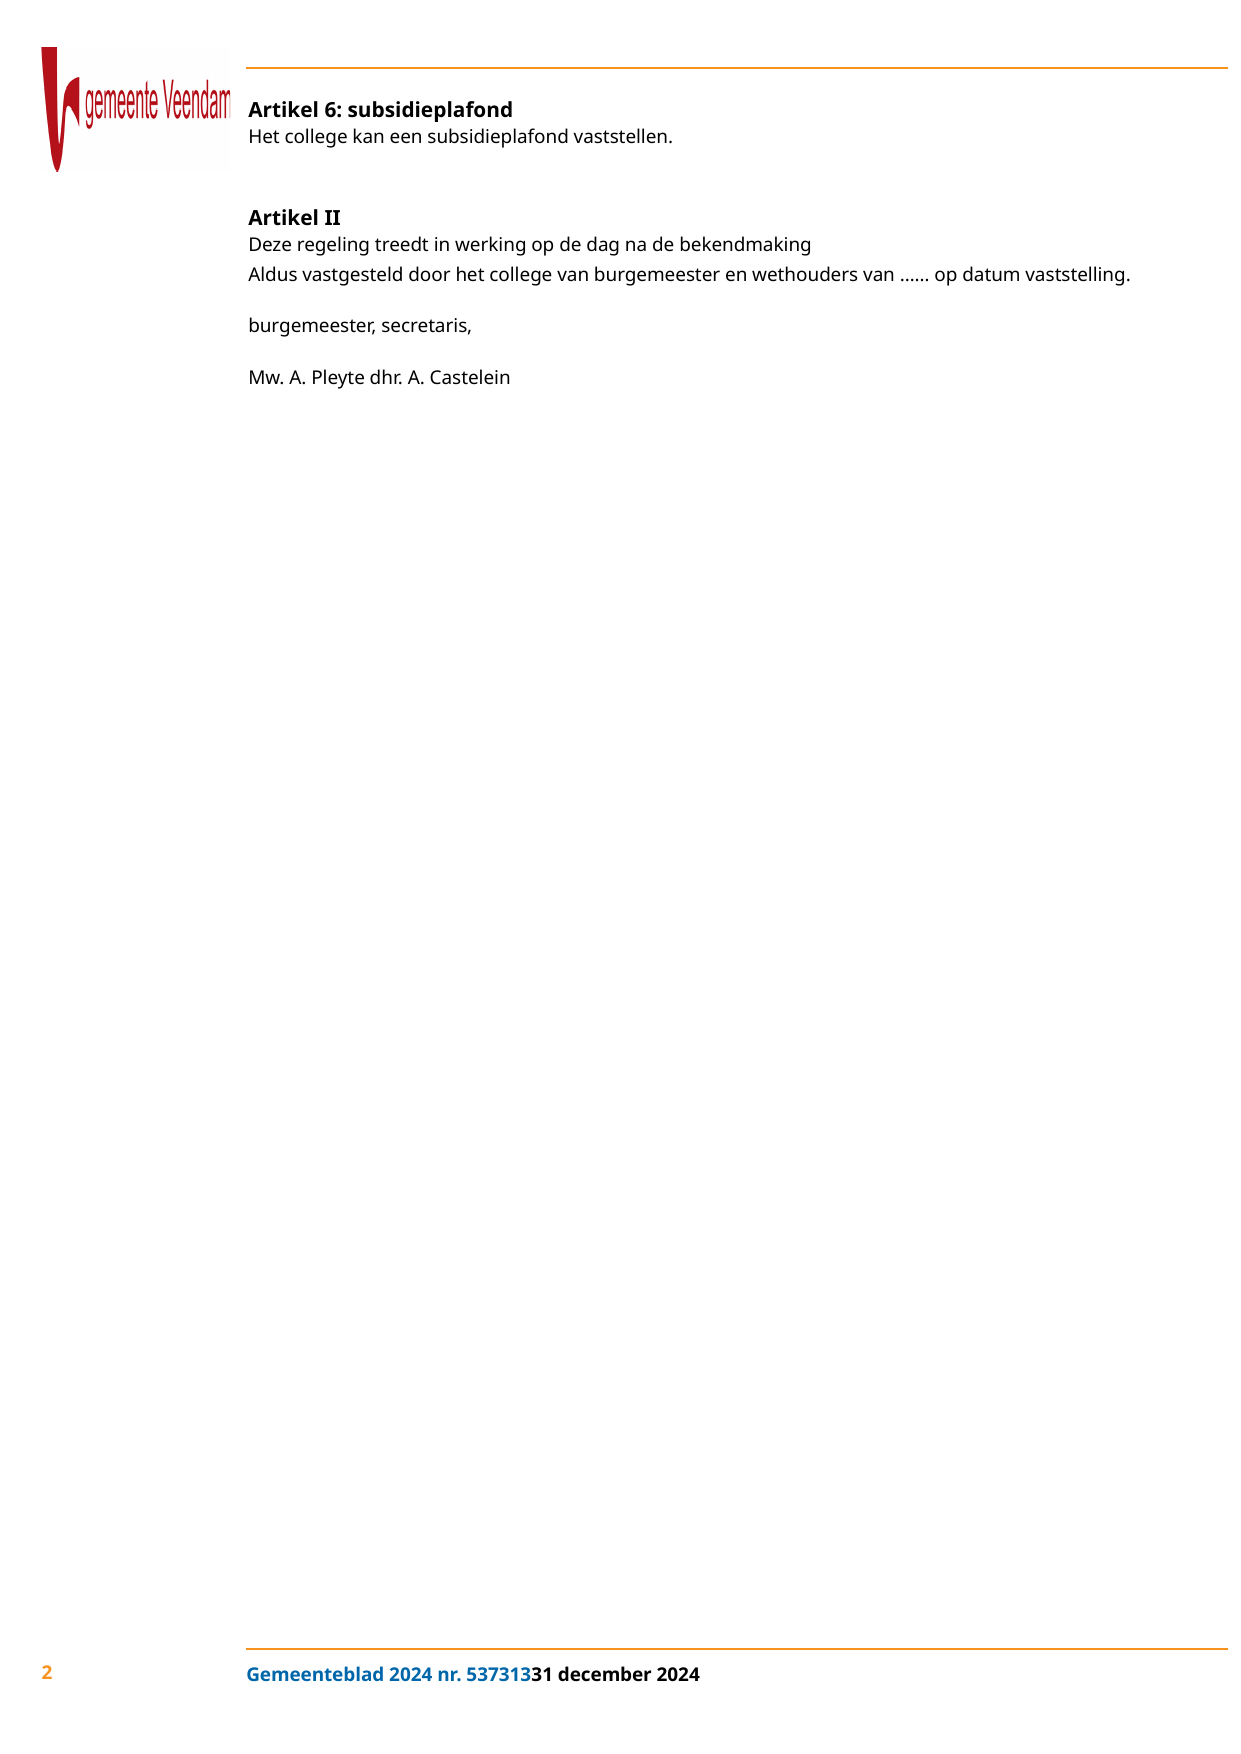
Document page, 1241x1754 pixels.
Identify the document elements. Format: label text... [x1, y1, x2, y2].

text Deze regeling treedt in werking op de dag na de bekendmaking [248, 232, 1152, 257]
text Artikel II [248, 203, 1152, 232]
text Mw. A. Pleyte dhr. A. Castelein [248, 364, 1152, 390]
text Het college kan een subsidieplafond vaststellen. [248, 123, 1152, 149]
text Aldus vastgesteld door het college van burgemeester en wethouders van …… op datum vaststelling. [248, 261, 1152, 287]
text Artikel 6: subsidieplafond [248, 95, 1152, 123]
picture [41, 47, 231, 172]
text burgemeester, secretaris, [248, 313, 1152, 338]
